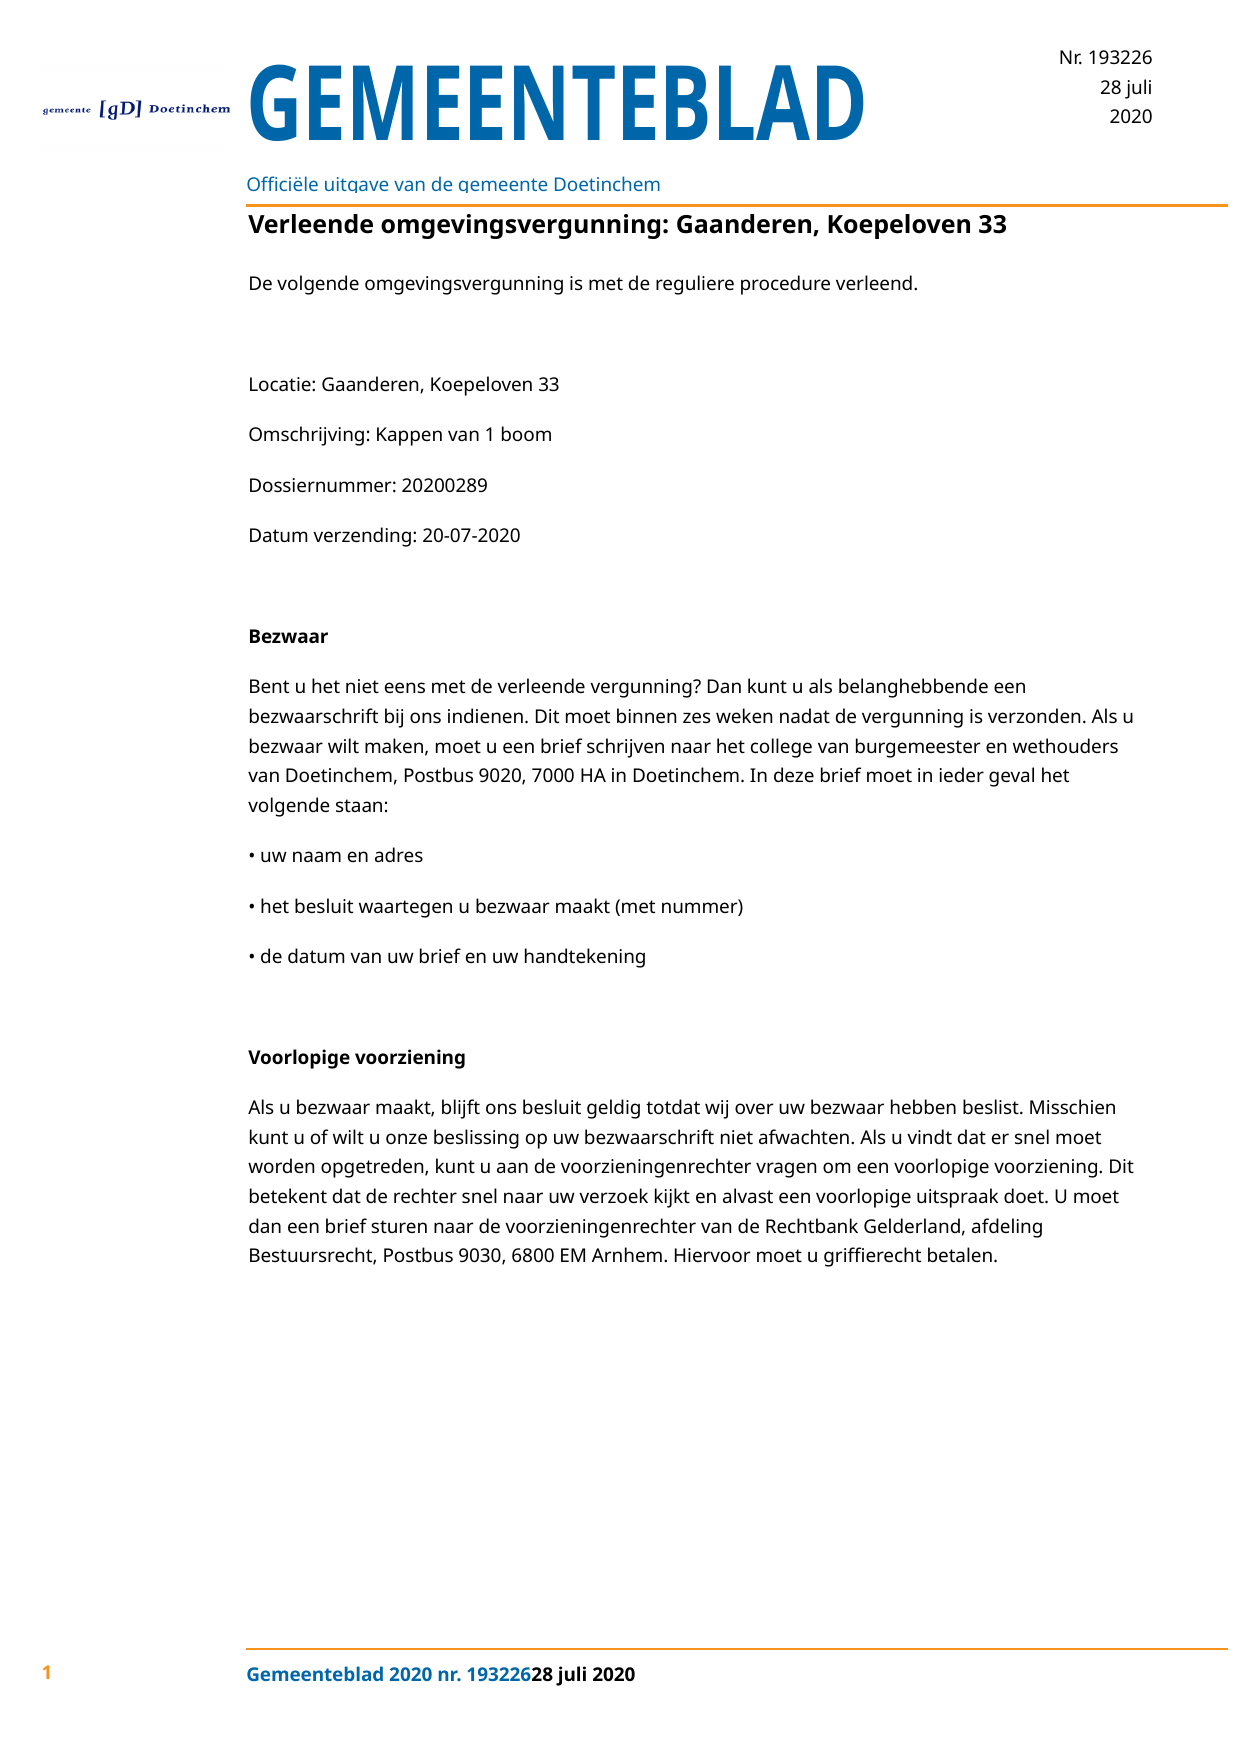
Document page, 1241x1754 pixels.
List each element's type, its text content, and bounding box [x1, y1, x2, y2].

text Datum verzending: 20-07-2020 [248, 522, 1152, 548]
text Bezwaar [248, 623, 1152, 649]
text Als u bezwaar maakt, blijft ons besluit geldig totdat wij over uw bezwaar hebben beslist. Misschien kunt u of wilt u onze beslissing op uw bezwaarschrift niet afwachten. Als u vindt dat er snel moet worden opgetreden, kunt u aan de voorzieningenrechter vragen om een voorlopige voorziening. Dit betekent dat de rechter snel naar uw verzoek kijkt en alvast een voorlopige uitspraak doet. U moet dan een brief sturen naar de voorzieningenrechter van de Rechtbank Gelderland, afdeling Bestuursrecht, Postbus 9030, 6800 EM Arnhem. Hiervoor moet u griffierecht betalen. [248, 1094, 1152, 1268]
text Voorlopige voorziening [248, 1044, 1152, 1070]
text • de datum van uw brief en uw handtekening [248, 943, 1152, 969]
text Omschrijving: Kappen van 1 boom [248, 422, 1152, 447]
text De volgende omgevingsvergunning is met de reguliere procedure verleend. [248, 270, 1152, 296]
picture [41, 47, 231, 172]
text Locatie: Gaanderen, Koepeloven 33 [248, 371, 1152, 397]
text Bent u het niet eens met de verleende vergunning? Dan kunt u als belanghebbende een bezwaarschrift bij ons indienen. Dit moet binnen zes weken nadat de vergunning is verzonden. Als u bezwaar wilt maken, moet u een brief schrijven naar het college van burgemeester en wethouders van Doetinchem, Postbus 9020, 7000 HA in Doetinchem. In deze brief moet in ieder geval het volgende staan: [248, 674, 1152, 818]
text Verleende omgevingsvergunning: Gaanderen, Koepeloven 33 [248, 207, 1152, 241]
text Dossiernummer: 20200289 [248, 472, 1152, 498]
text • uw naam en adres [248, 842, 1152, 868]
text • het besluit waartegen u bezwaar maakt (met nummer) [248, 893, 1152, 918]
